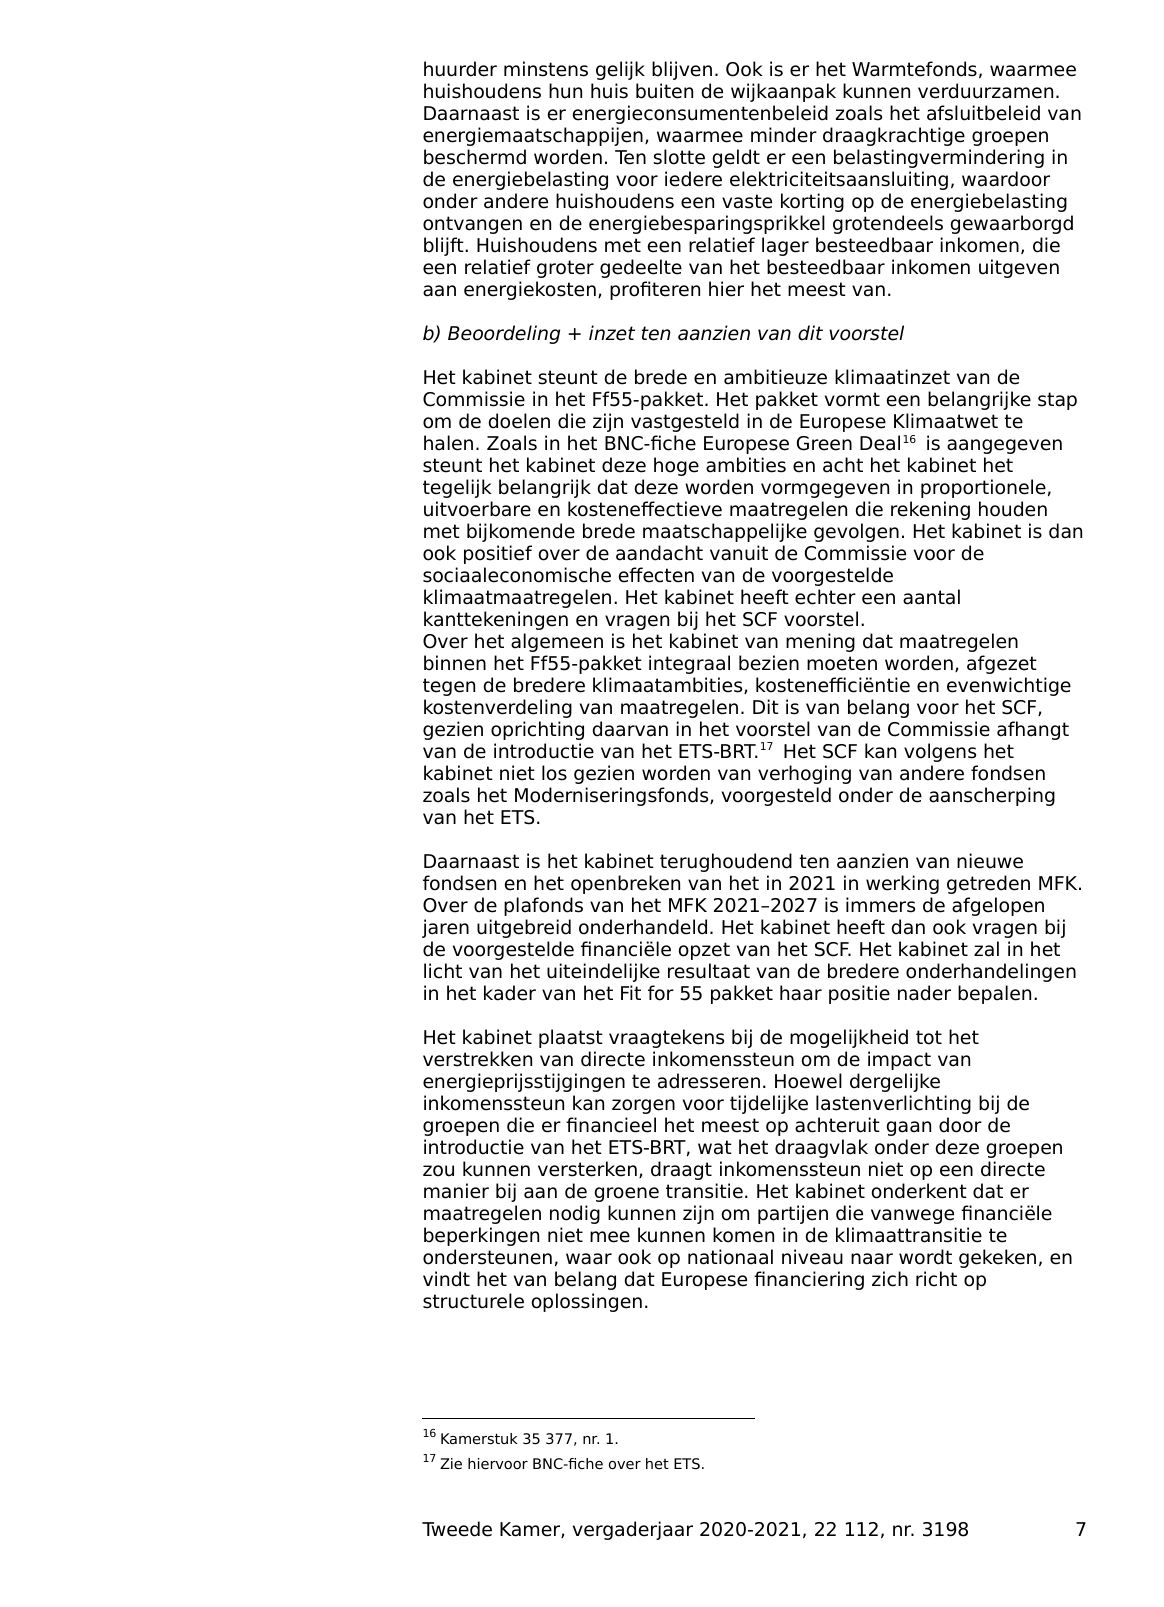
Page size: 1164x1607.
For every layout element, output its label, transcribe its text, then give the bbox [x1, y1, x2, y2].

text Het kabinet steunt de brede en ambitieuze klimaatinzet van de Commissie in het Ff55-pakket. Het pakket vormt een belangrijke stap om de doelen die zijn vastgesteld in de Europese Klimaatwet te halen. Zoals in het BNC-fiche Europese Green Deal is aangegeven steunt het kabinet deze hoge ambities en acht het kabinet het tegelijk belangrijk dat deze worden vormgegeven in proportionele, uitvoerbare en kosteneffectieve maatregelen die rekening houden met bijkomende brede maatschappelijke gevolgen. Het kabinet is dan ook positief over de aandacht vanuit de Commissie voor de sociaaleconomische effecten van de voorgestelde klimaatmaatregelen. Het kabinet heeft echter een aantal kanttekeningen en vragen bij het SCF voorstel. [422, 367, 1087, 631]
text Zie hiervoor BNC-fiche over het ETS. [422, 1452, 1087, 1474]
text Het kabinet plaatst vraagtekens bij de mogelijkheid tot het verstrekken van directe inkomenssteun om de impact van energieprijsstijgingen te adresseren. Hoewel dergelijke inkomenssteun kan zorgen voor tijdelijke lastenverlichting bij de groepen die er financieel het meest op achteruit gaan door de introductie van het ETS-BRT, wat het draagvlak onder deze groepen zou kunnen versterken, draagt inkomenssteun niet op een directe manier bij aan de groene transitie. Het kabinet onderkent dat er maatregelen nodig kunnen zijn om partijen die vanwege financiële beperkingen niet mee kunnen komen in de klimaattransitie te ondersteunen, waar ook op nationaal niveau naar wordt gekeken, en vindt het van belang dat Europese financiering zich richt op structurele oplossingen. [422, 1027, 1087, 1313]
text Daarnaast is het kabinet terughoudend ten aanzien van nieuwe fondsen en het openbreken van het in 2021 in werking getreden MFK. Over de plafonds van het MFK 2021–2027 is immers de afgelopen jaren uitgebreid onderhandeld. Het kabinet heeft dan ook vragen bij de voorgestelde financiële opzet van het SCF. Het kabinet zal in het licht van het uiteindelijke resultaat van de bredere onderhandelingen in het kader van het Fit for 55 pakket haar positie nader bepalen. [422, 851, 1087, 1005]
subtitle b) Beoordeling + inzet ten aanzien van dit voorstel [422, 323, 1087, 345]
text huurder minstens gelijk blijven. Ook is er het Warmtefonds, waarmee huishoudens hun huis buiten de wijkaanpak kunnen verduurzamen. Daarnaast is er energieconsumentenbeleid zoals het afsluitbeleid van energiemaatschappijen, waarmee minder draagkrachtige groepen beschermd worden. Ten slotte geldt er een belastingvermindering in de energiebelasting voor iedere elektriciteitsaansluiting, waardoor onder andere huishoudens een vaste korting op de energiebelasting ontvangen en de energiebesparingsprikkel grotendeels gewaarborgd blijft. Huishoudens met een relatief lager besteedbaar inkomen, die een relatief groter gedeelte van het besteedbaar inkomen uitgeven aan energiekosten, profiteren hier het meest van. [422, 59, 1087, 301]
text Kamerstuk 35 377, nr. 1. [422, 1427, 1087, 1449]
text Over het algemeen is het kabinet van mening dat maatregelen binnen het Ff55-pakket integraal bezien moeten worden, afgezet tegen de bredere klimaatambities, kostenefficiëntie en evenwichtige kostenverdeling van maatregelen. Dit is van belang voor het SCF, gezien oprichting daarvan in het voorstel van de Commissie afhangt van de introductie van het ETS-BRT. Het SCF kan volgens het kabinet niet los gezien worden van verhoging van andere fondsen zoals het Moderniseringsfonds, voorgesteld onder de aanscherping van het ETS. [422, 631, 1087, 829]
